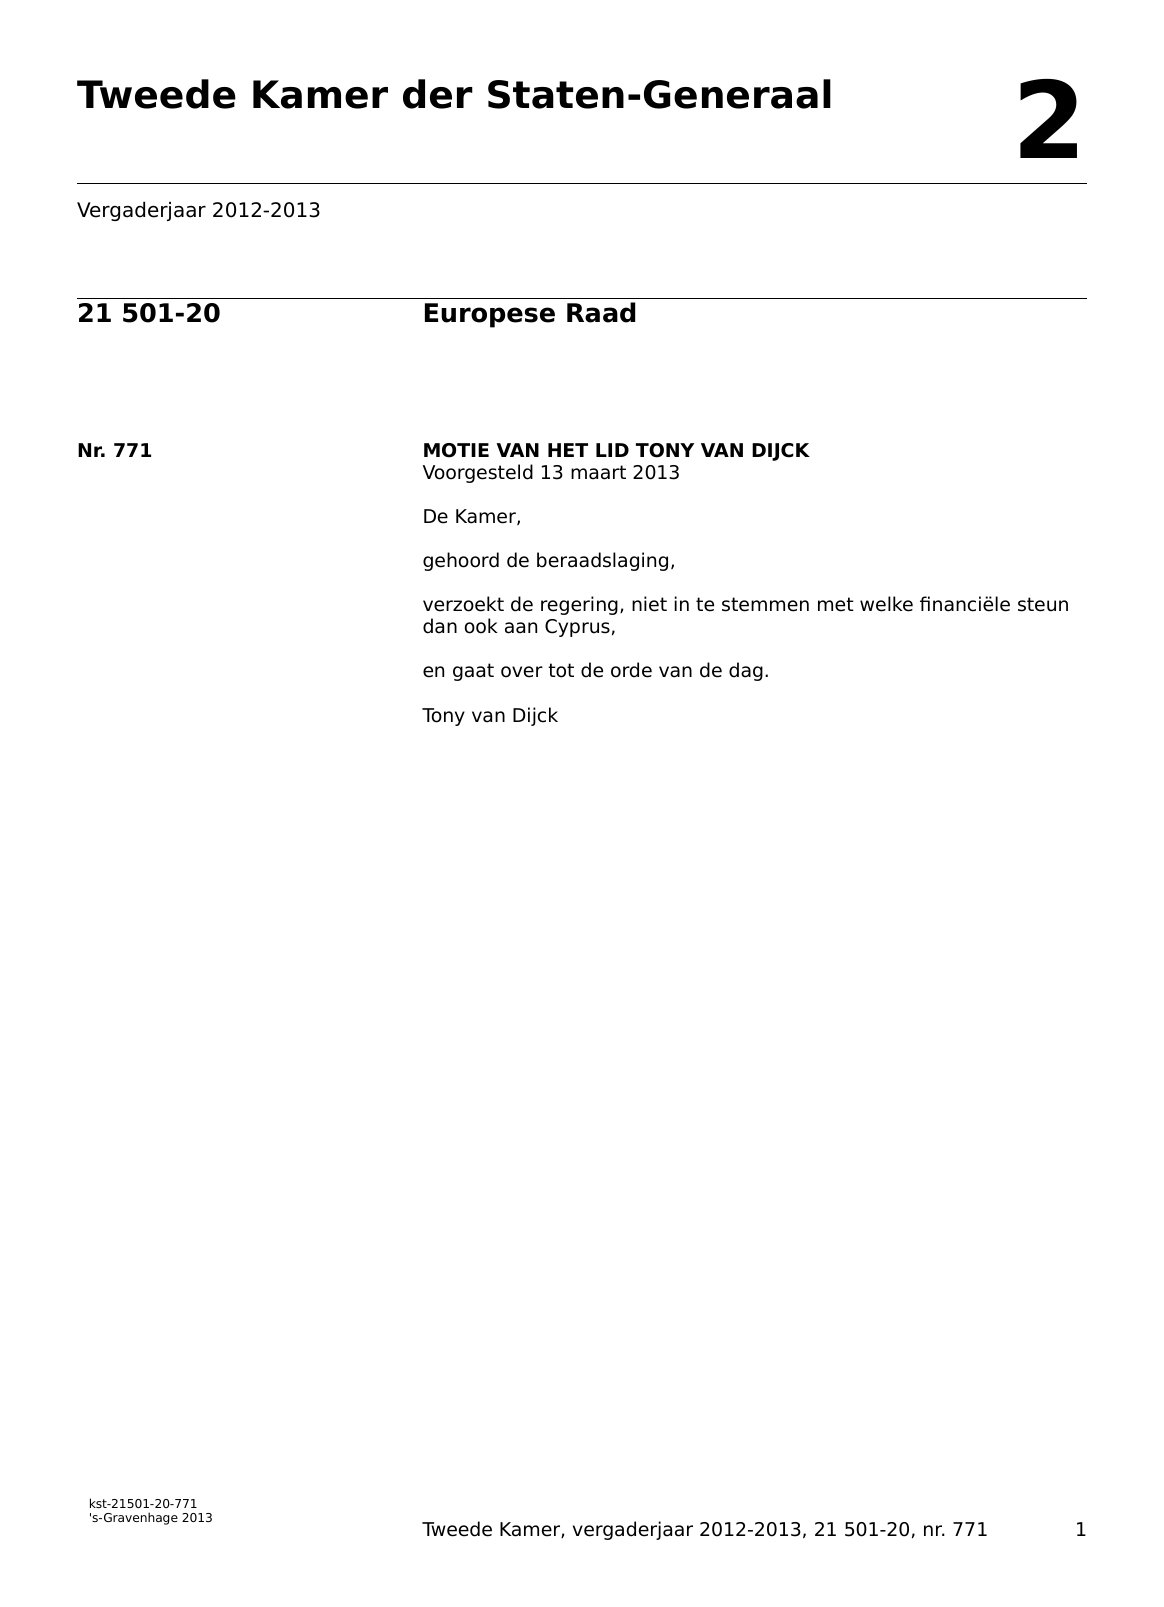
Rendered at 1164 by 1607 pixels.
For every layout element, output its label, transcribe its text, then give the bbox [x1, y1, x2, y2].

text De Kamer, [422, 506, 1087, 528]
table_header Tweede Kamer der Staten-Generaal [77, 59, 886, 183]
text Voorgesteld 13 maart 2013 [422, 462, 1087, 484]
text 's-Gravenhage 2013 [88, 1511, 323, 1525]
text Tony van Dijck [422, 704, 1087, 726]
subtitle Nr. 771 MOTIE VAN HET LID TONY VAN DIJCK [77, 440, 1087, 462]
text verzoekt de regering, niet in te stemmen met welke financiële steun dan ook aan Cyprus, [422, 594, 1087, 638]
table_header 2 [886, 59, 1087, 183]
text gehoord de beraadslaging, [422, 550, 1087, 572]
table_cell Vergaderjaar 2012-2013 [77, 184, 1087, 298]
text en gaat over tot de orde van de dag. [422, 660, 1087, 682]
text kst-21501-20-771 [88, 1497, 323, 1511]
subtitle 21 501-20 Europese Raad [77, 299, 1087, 329]
